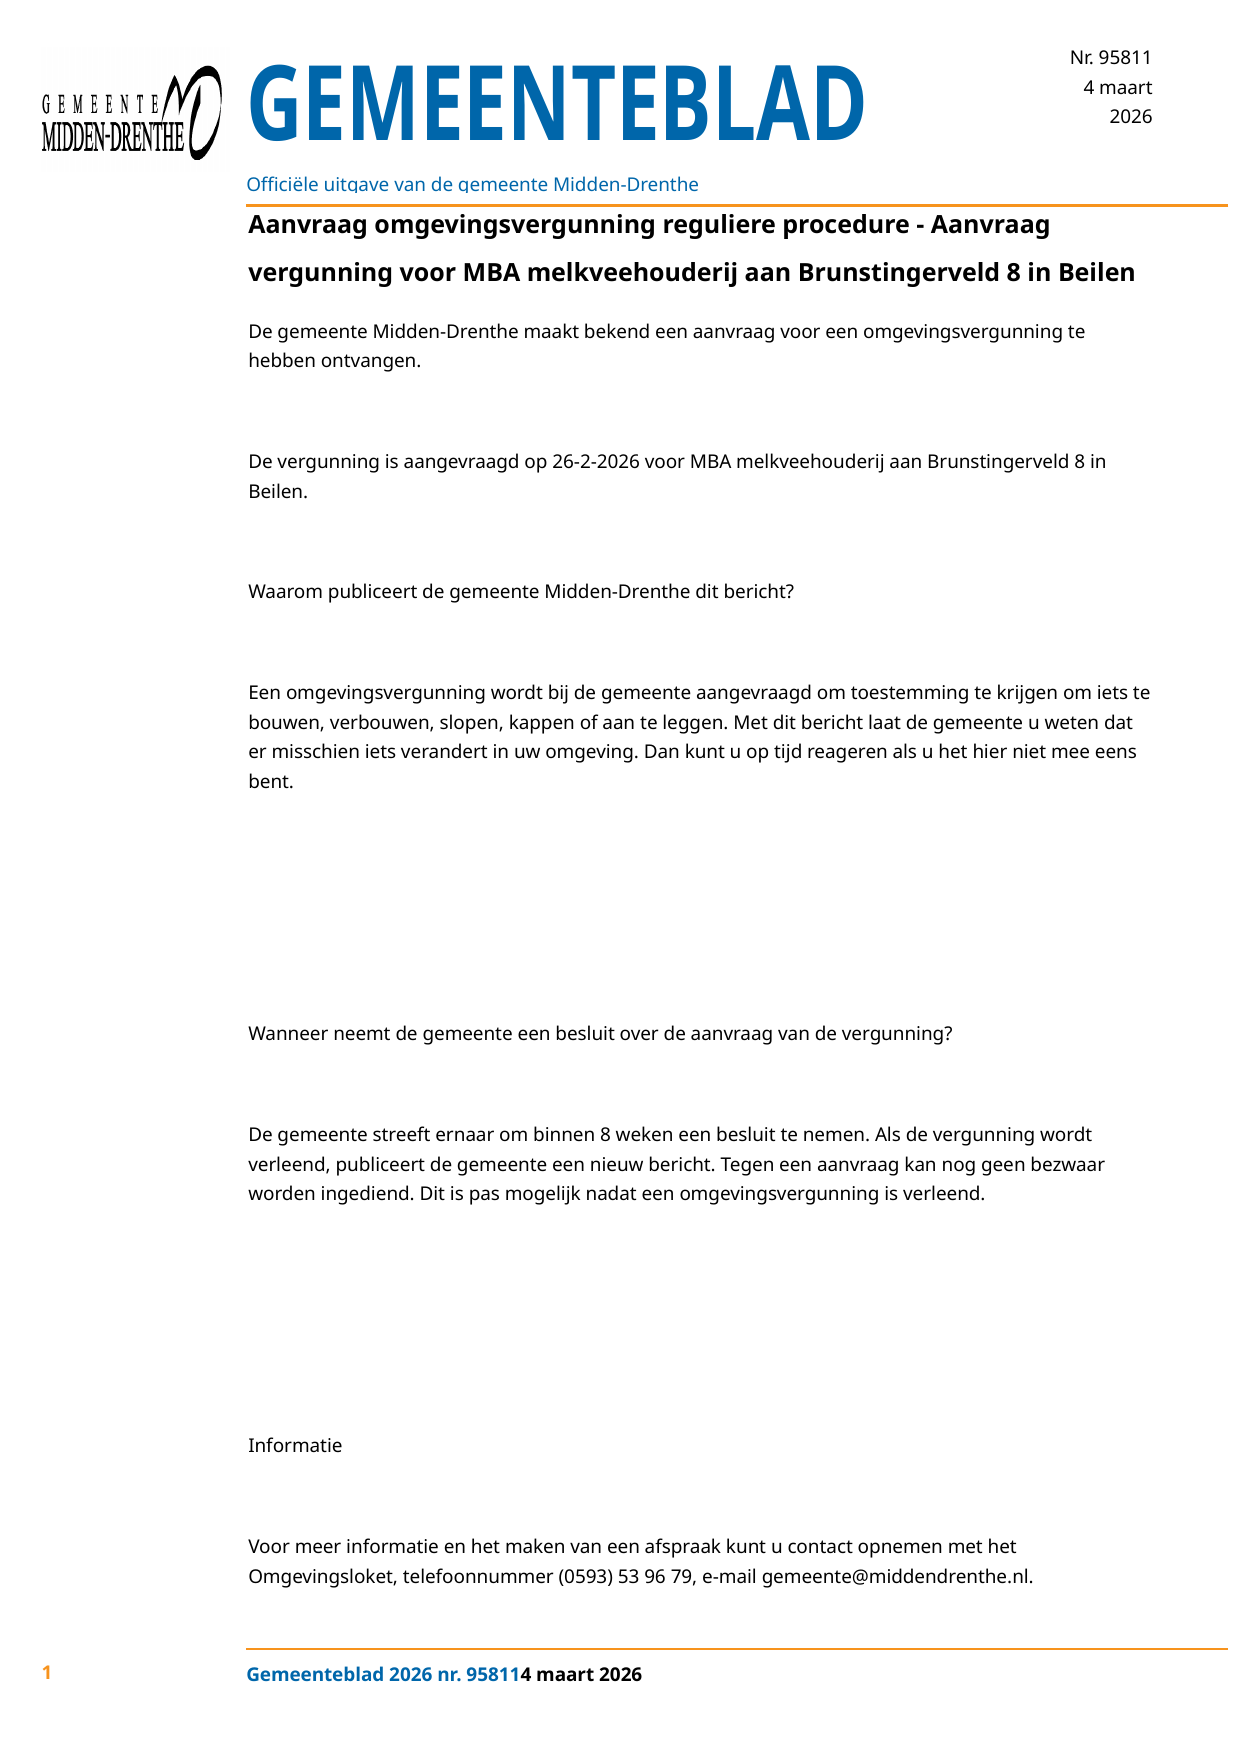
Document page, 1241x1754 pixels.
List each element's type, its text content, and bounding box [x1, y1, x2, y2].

text Informatie [248, 1432, 1152, 1458]
text De vergunning is aangevraagd op 26-2-2026 voor MBA melkveehouderij aan Brunstingerveld 8 in Beilen. [248, 448, 1152, 504]
text Aanvraag omgevingsvergunning reguliere procedure - Aanvraag vergunning voor MBA melkveehouderij aan Brunstingerveld 8 in Beilen [248, 207, 1152, 288]
text De gemeente streeft ernaar om binnen 8 weken een besluit te nemen. Als de vergunning wordt verleend, publiceert de gemeente een nieuw bericht. Tegen een aanvraag kan nog geen bezwaar worden ingediend. Dit is pas mogelijk nadat een omgevingsvergunning is verleend. [248, 1121, 1152, 1206]
text Wanneer neemt de gemeente een besluit over de aanvraag van de vergunning? [248, 1020, 1152, 1046]
text Een omgevingsvergunning wordt bij de gemeente aangevraagd om toestemming te krijgen om iets te bouwen, verbouwen, slopen, kappen of aan te leggen. Met dit bericht laat de gemeente u weten dat er misschien iets verandert in uw omgeving. Dan kunt u op tijd reageren als u het hier niet mee eens bent. [248, 679, 1152, 794]
text Voor meer informatie en het maken van een afspraak kunt u contact opnemen met het Omgevingsloket, telefoonnummer (0593) 53 96 79, e-mail gemeente@middendrenthe.nl. [248, 1533, 1152, 1589]
text Waarom publiceert de gemeente Midden-Drenthe dit bericht? [248, 579, 1152, 604]
text De gemeente Midden-Drenthe maakt bekend een aanvraag voor een omgevingsvergunning te hebben ontvangen. [248, 318, 1152, 373]
picture [41, 47, 231, 172]
